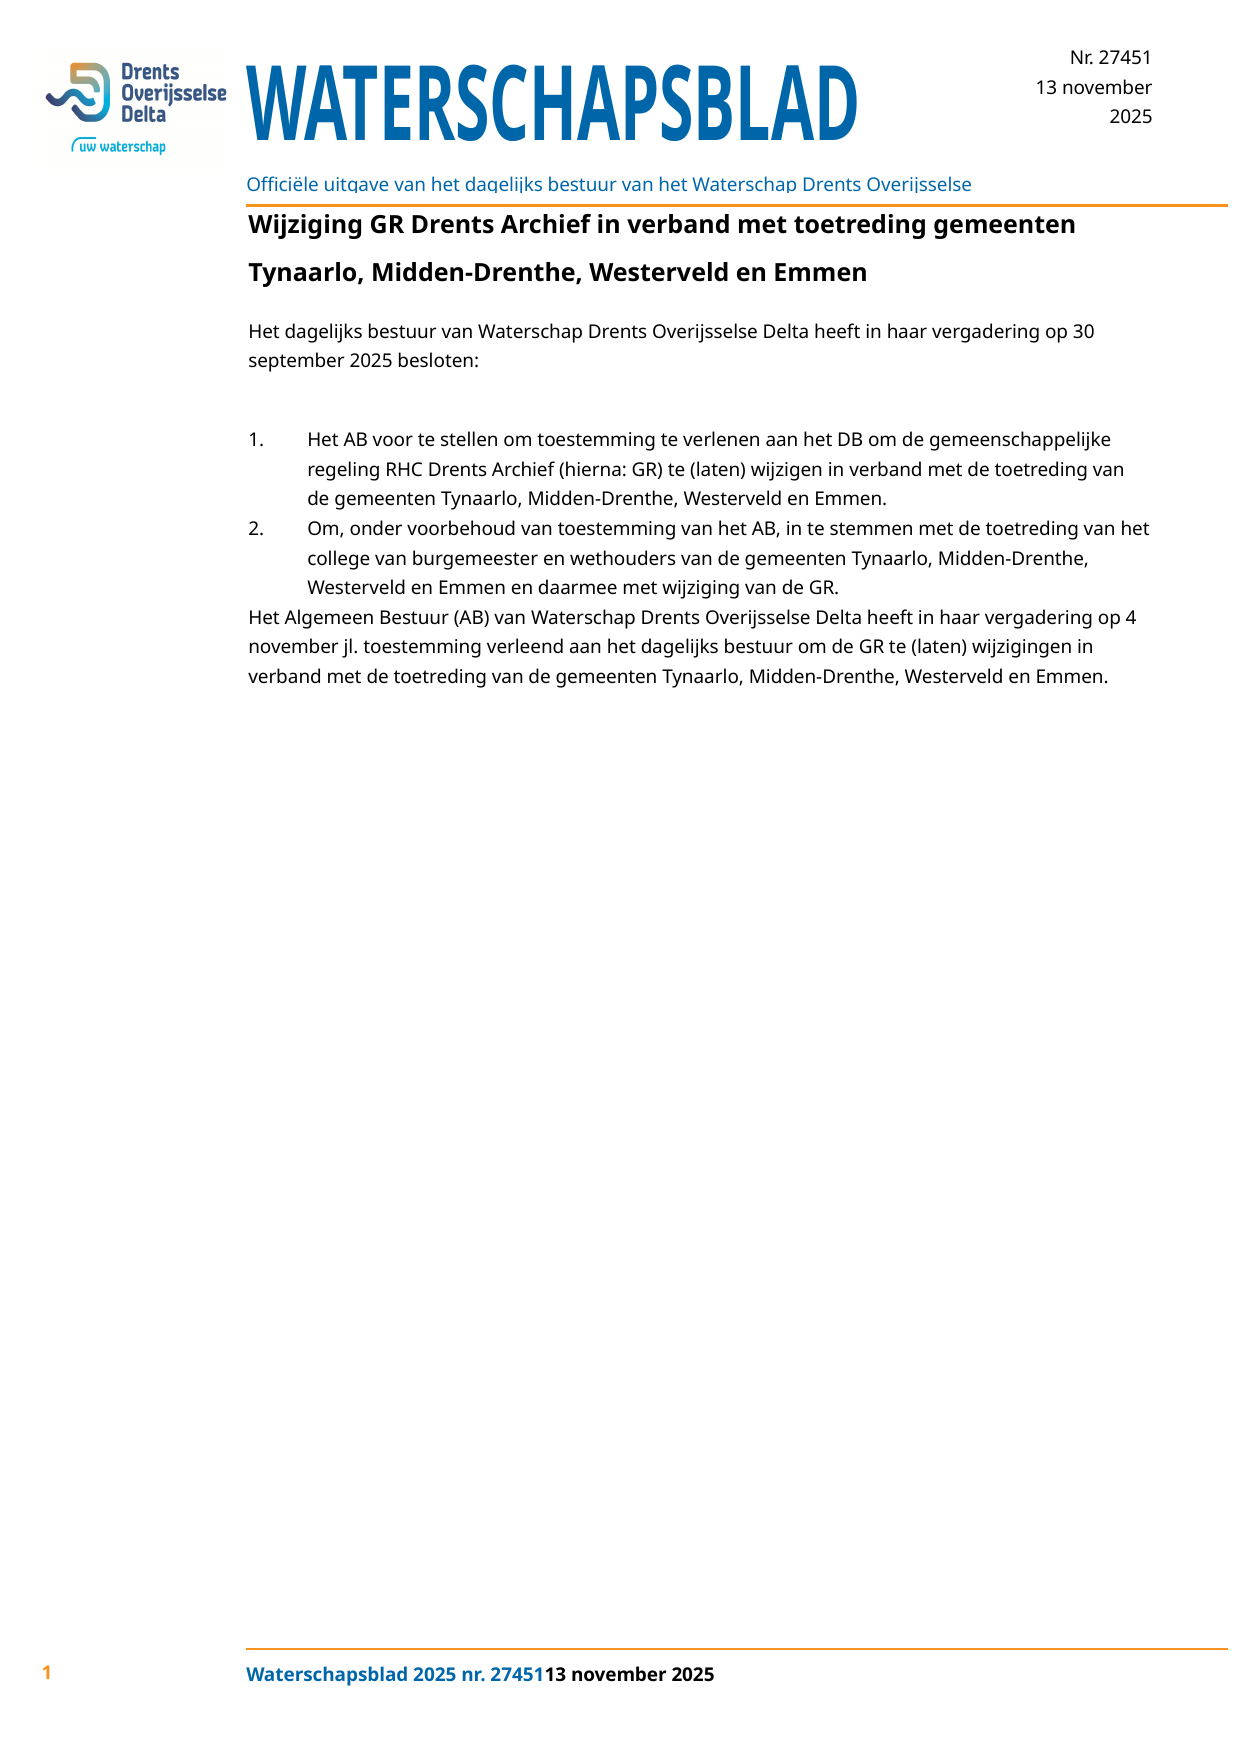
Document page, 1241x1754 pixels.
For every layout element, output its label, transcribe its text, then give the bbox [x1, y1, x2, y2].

text Het dagelijks bestuur van Waterschap Drents Overijsselse Delta heeft in haar vergadering op 30 september 2025 besloten: [248, 318, 1152, 373]
picture [41, 47, 231, 172]
list Het AB voor te stellen om toestemming te verlenen aan het DB om de gemeenschappelijke regeling RHC Drents Archief (hierna: GR) te (laten) wijzigen in verband met de toetreding van de gemeenten Tynaarlo, Midden-Drenthe, Westerveld en Emmen. [248, 426, 1152, 511]
text Wijziging GR Drents Archief in verband met toetreding gemeenten Tynaarlo, Midden-Drenthe, Westerveld en Emmen [248, 207, 1152, 288]
list Om, onder voorbehoud van toestemming van het AB, in te stemmen met de toetreding van het college van burgemeester en wethouders van de gemeenten Tynaarlo, Midden-Drenthe, Westerveld en Emmen en daarmee met wijziging van de GR. [248, 515, 1152, 600]
text Het Algemeen Bestuur (AB) van Waterschap Drents Overijsselse Delta heeft in haar vergadering op 4 november jl. toestemming verleend aan het dagelijks bestuur om de GR te (laten) wijzigingen in verband met de toetreding van de gemeenten Tynaarlo, Midden-Drenthe, Westerveld en Emmen. [248, 604, 1152, 689]
